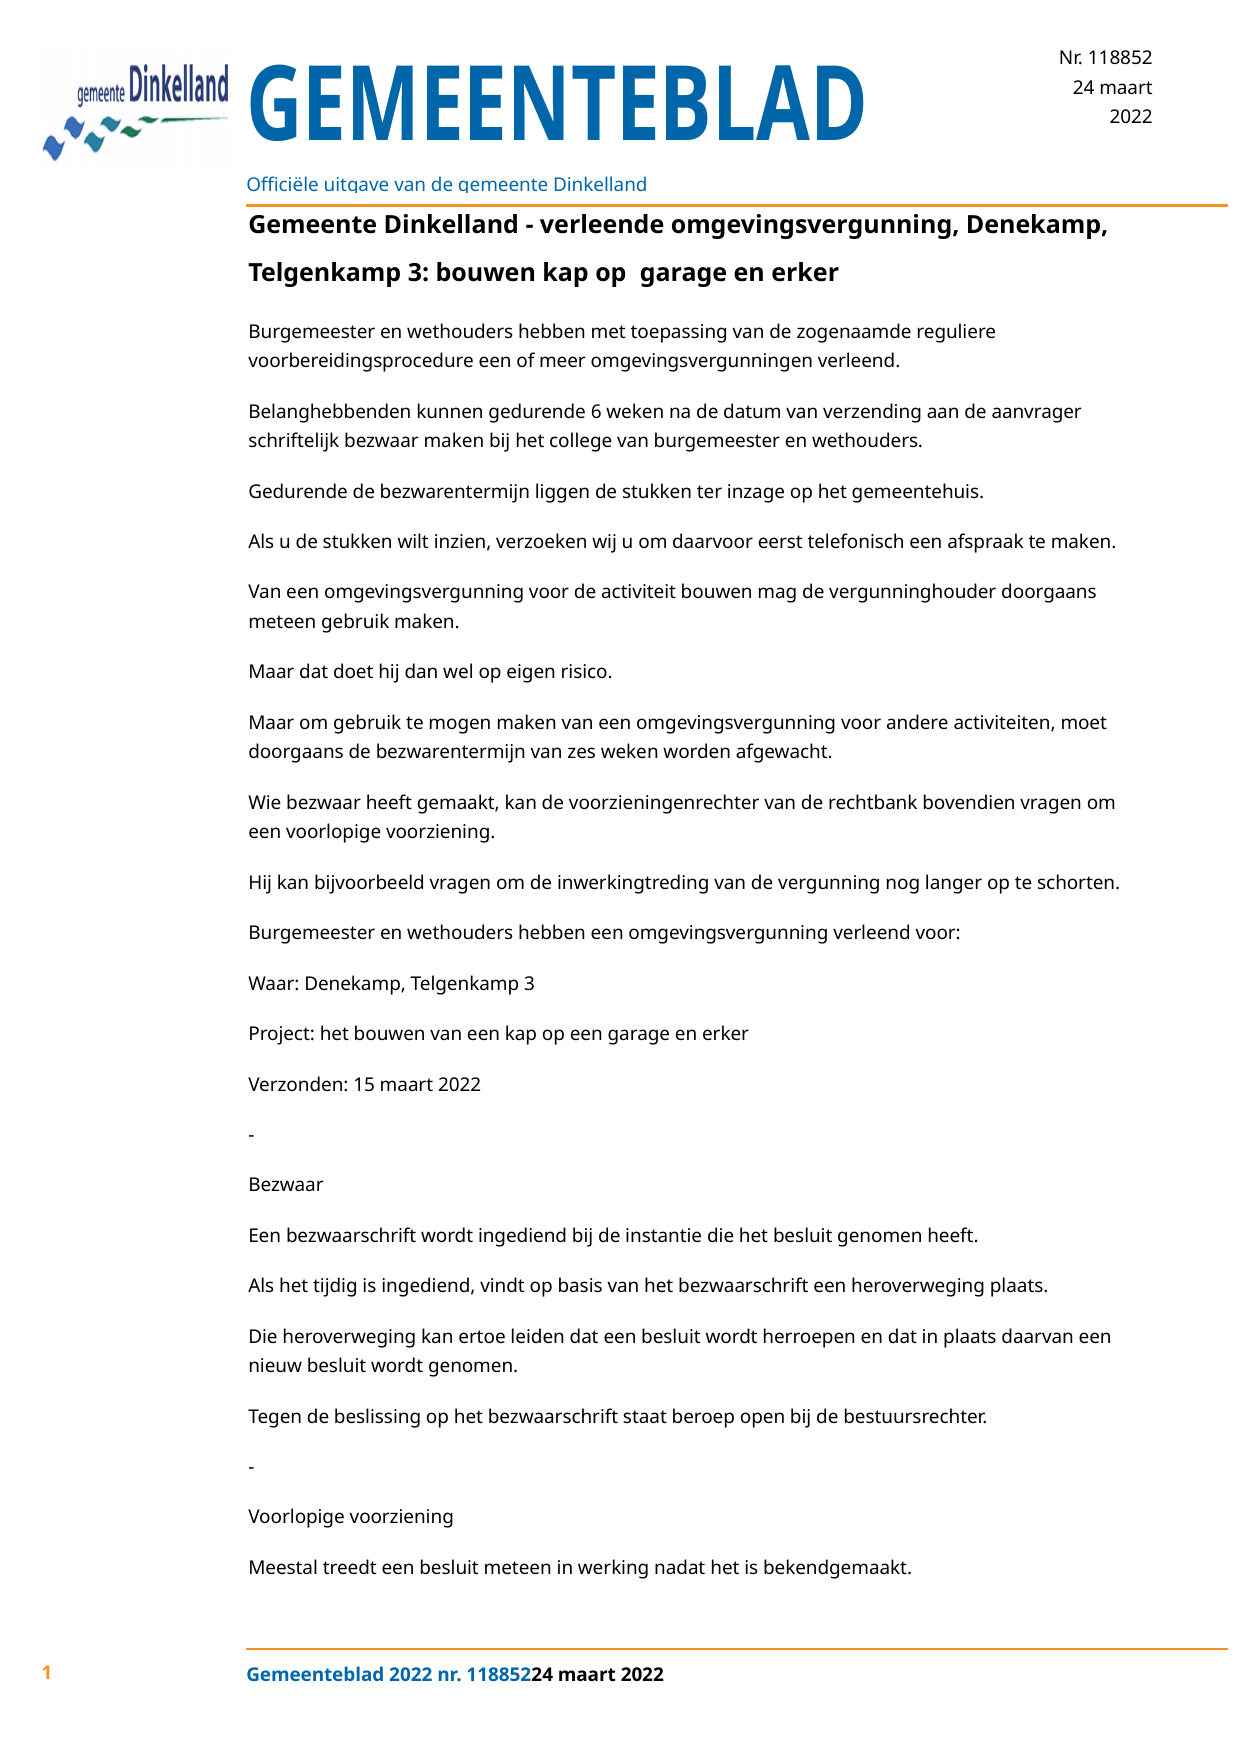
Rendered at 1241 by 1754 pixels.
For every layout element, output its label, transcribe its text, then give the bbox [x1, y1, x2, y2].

text Wie bezwaar heeft gemaakt, kan de voorzieningenrechter van de rechtbank bovendien vragen om een voorlopige voorziening. [248, 789, 1152, 844]
text Maar om gebruik te mogen maken van een omgevingsvergunning voor andere activiteiten, moet doorgaans de bezwarentermijn van zes weken worden afgewacht. [248, 709, 1152, 764]
text Waar: Denekamp, Telgenkamp 3 [248, 970, 1152, 996]
text Als u de stukken wilt inzien, verzoeken wij u om daarvoor eerst telefonisch een afspraak te maken. [248, 528, 1152, 554]
text - [248, 1453, 1152, 1479]
text Die heroverweging kan ertoe leiden dat een besluit wordt herroepen en dat in plaats daarvan een nieuw besluit wordt genomen. [248, 1323, 1152, 1378]
text Meestal treedt een besluit meteen in werking nadat het is bekendgemaakt. [248, 1554, 1152, 1580]
text Maar dat doet hij dan wel op eigen risico. [248, 659, 1152, 684]
text Verzonden: 15 maart 2022 [248, 1071, 1152, 1097]
text Als het tijdig is ingediend, vindt op basis van het bezwaarschrift een heroverweging plaats. [248, 1272, 1152, 1298]
text Een bezwaarschrift wordt ingediend bij de instantie die het besluit genomen heeft. [248, 1222, 1152, 1248]
text Bezwaar [248, 1172, 1152, 1197]
text Gedurende de bezwarentermijn liggen de stukken ter inzage op het gemeentehuis. [248, 478, 1152, 504]
text Gemeente Dinkelland - verleende omgevingsvergunning, Denekamp, Telgenkamp 3: bouwen kap op garage en erker [248, 207, 1152, 288]
text Project: het bouwen van een kap op een garage en erker [248, 1020, 1152, 1046]
text Van een omgevingsvergunning voor de activiteit bouwen mag de vergunninghouder doorgaans meteen gebruik maken. [248, 579, 1152, 634]
text Voorlopige voorziening [248, 1504, 1152, 1529]
text Belanghebbenden kunnen gedurende 6 weken na de datum van verzending aan de aanvrager schriftelijk bezwaar maken bij het college van burgemeester en wethouders. [248, 398, 1152, 453]
picture [41, 47, 231, 172]
text - [248, 1121, 1152, 1147]
text Hij kan bijvoorbeeld vragen om de inwerkingtreding van de vergunning nog langer op te schorten. [248, 869, 1152, 895]
text Tegen de beslissing op het bezwaarschrift staat beroep open bij de bestuursrechter. [248, 1403, 1152, 1429]
text Burgemeester en wethouders hebben met toepassing van de zogenaamde reguliere voorbereidingsprocedure een of meer omgevingsvergunningen verleend. [248, 318, 1152, 373]
text Burgemeester en wethouders hebben een omgevingsvergunning verleend voor: [248, 919, 1152, 945]
